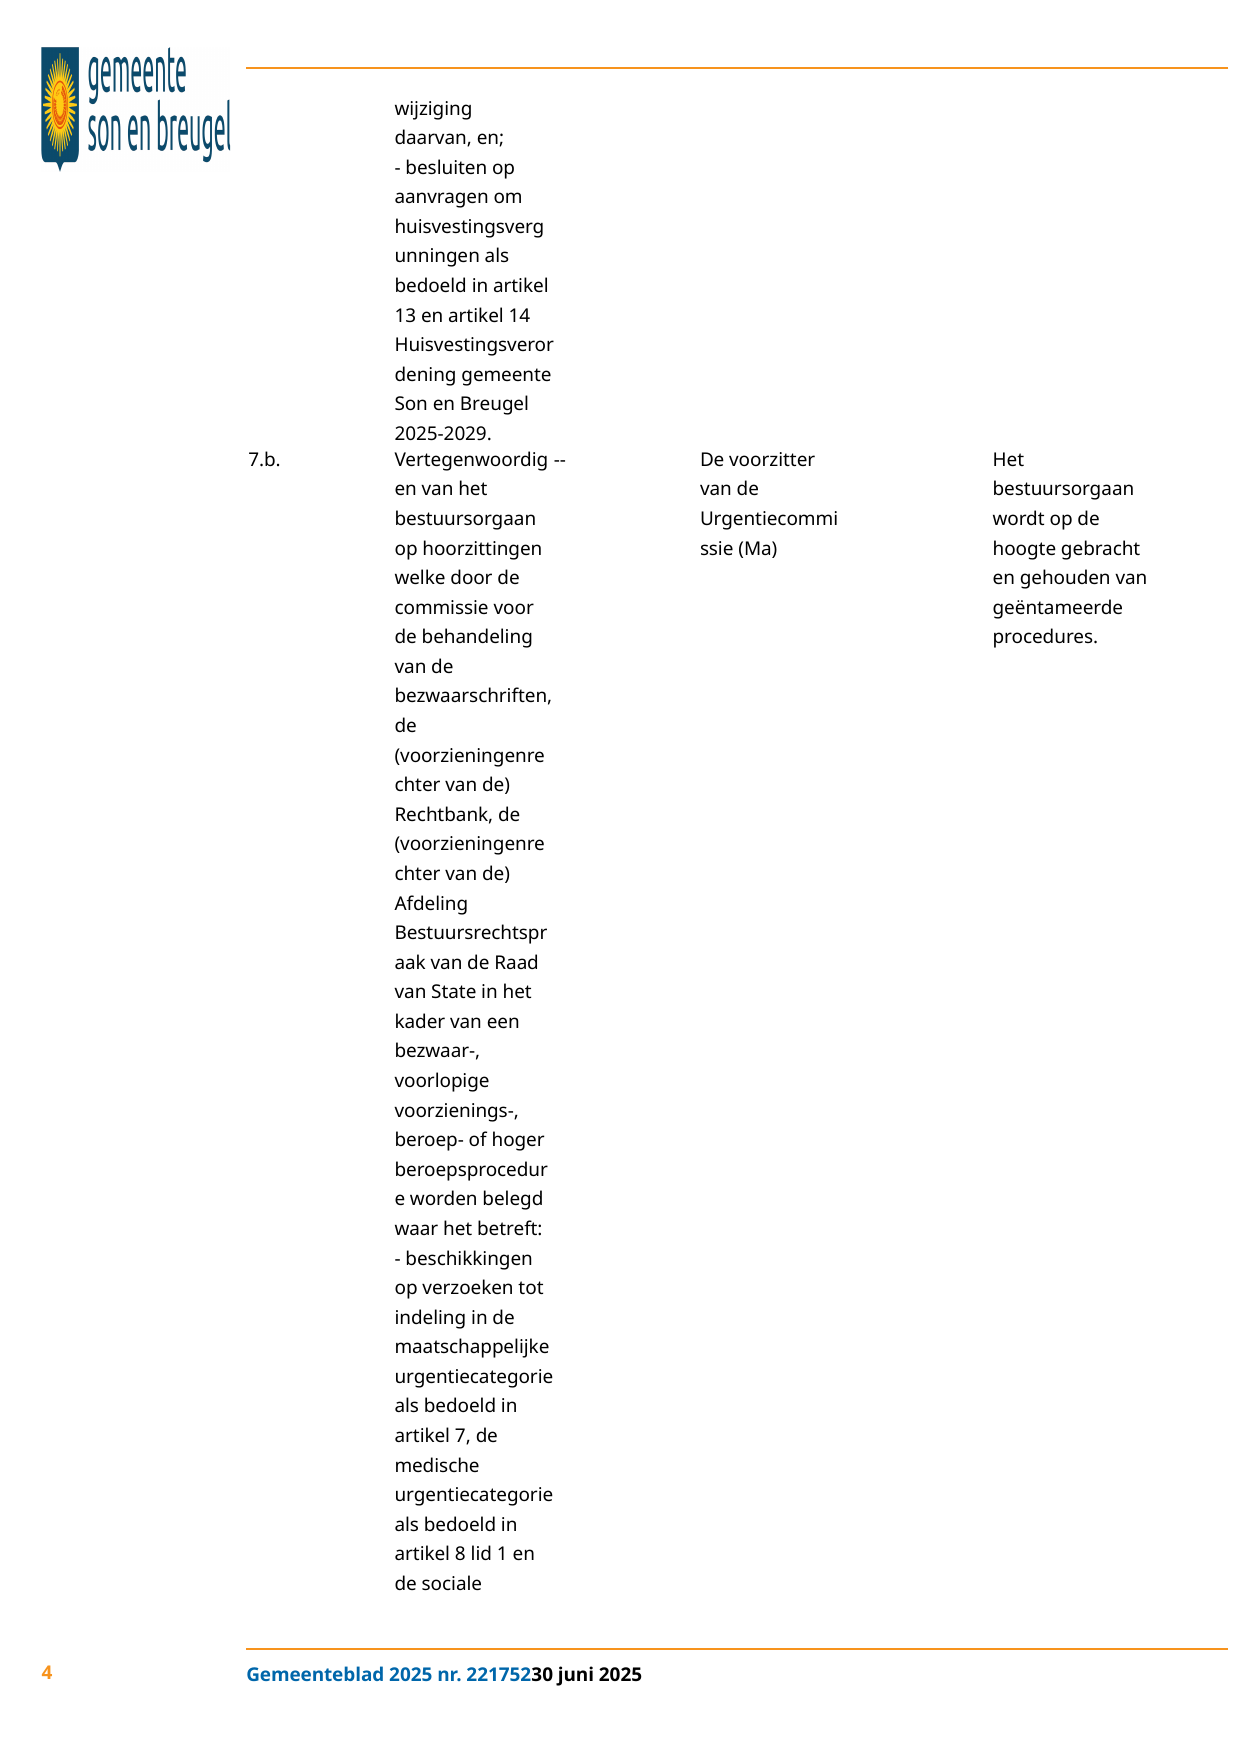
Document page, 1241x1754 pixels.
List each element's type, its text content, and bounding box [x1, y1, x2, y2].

table_cell [846, 446, 992, 1596]
table_cell 7.b. [248, 446, 394, 1596]
table_cell wijziging daarvan, en; - besluiten op aanvragen om huisvestingsvergunningen als bedoeld in artikel 13 en artikel 14 Huisvestingsverordening gemeente Son en Breugel 2025-2029. [394, 95, 553, 446]
table_cell De voorzitter van de Urgentiecommissie (Ma) [700, 446, 846, 1596]
table_cell [993, 95, 1152, 446]
table_cell [700, 95, 846, 446]
table_cell -- [554, 95, 700, 446]
table_cell Vertegenwoordigen van het bestuursorgaan op hoorzittingen welke door de commissie voor de behandeling van de bezwaarschriften, de (voorzieningenrechter van de) Rechtbank, de (voorzieningenrechter van de) Afdeling Bestuursrechtspraak van de Raad van State in het kader van een bezwaar-, voorlopige voorzienings-, beroep- of hoger beroepsprocedure worden belegd waar het betreft: - beschikkingen op verzoeken tot indeling in de maatschappelijke urgentiecategorie als bedoeld in artikel 7, de medische urgentiecategorie als bedoeld in artikel 8 lid 1 en de sociale [394, 446, 553, 1596]
table_cell [248, 95, 394, 446]
table_cell Het bestuursorgaan wordt op de hoogte gebracht en gehouden van geëntameerde procedures. [993, 446, 1152, 1596]
table_cell -- [554, 446, 700, 1596]
table_cell [846, 95, 992, 446]
picture [41, 47, 231, 172]
